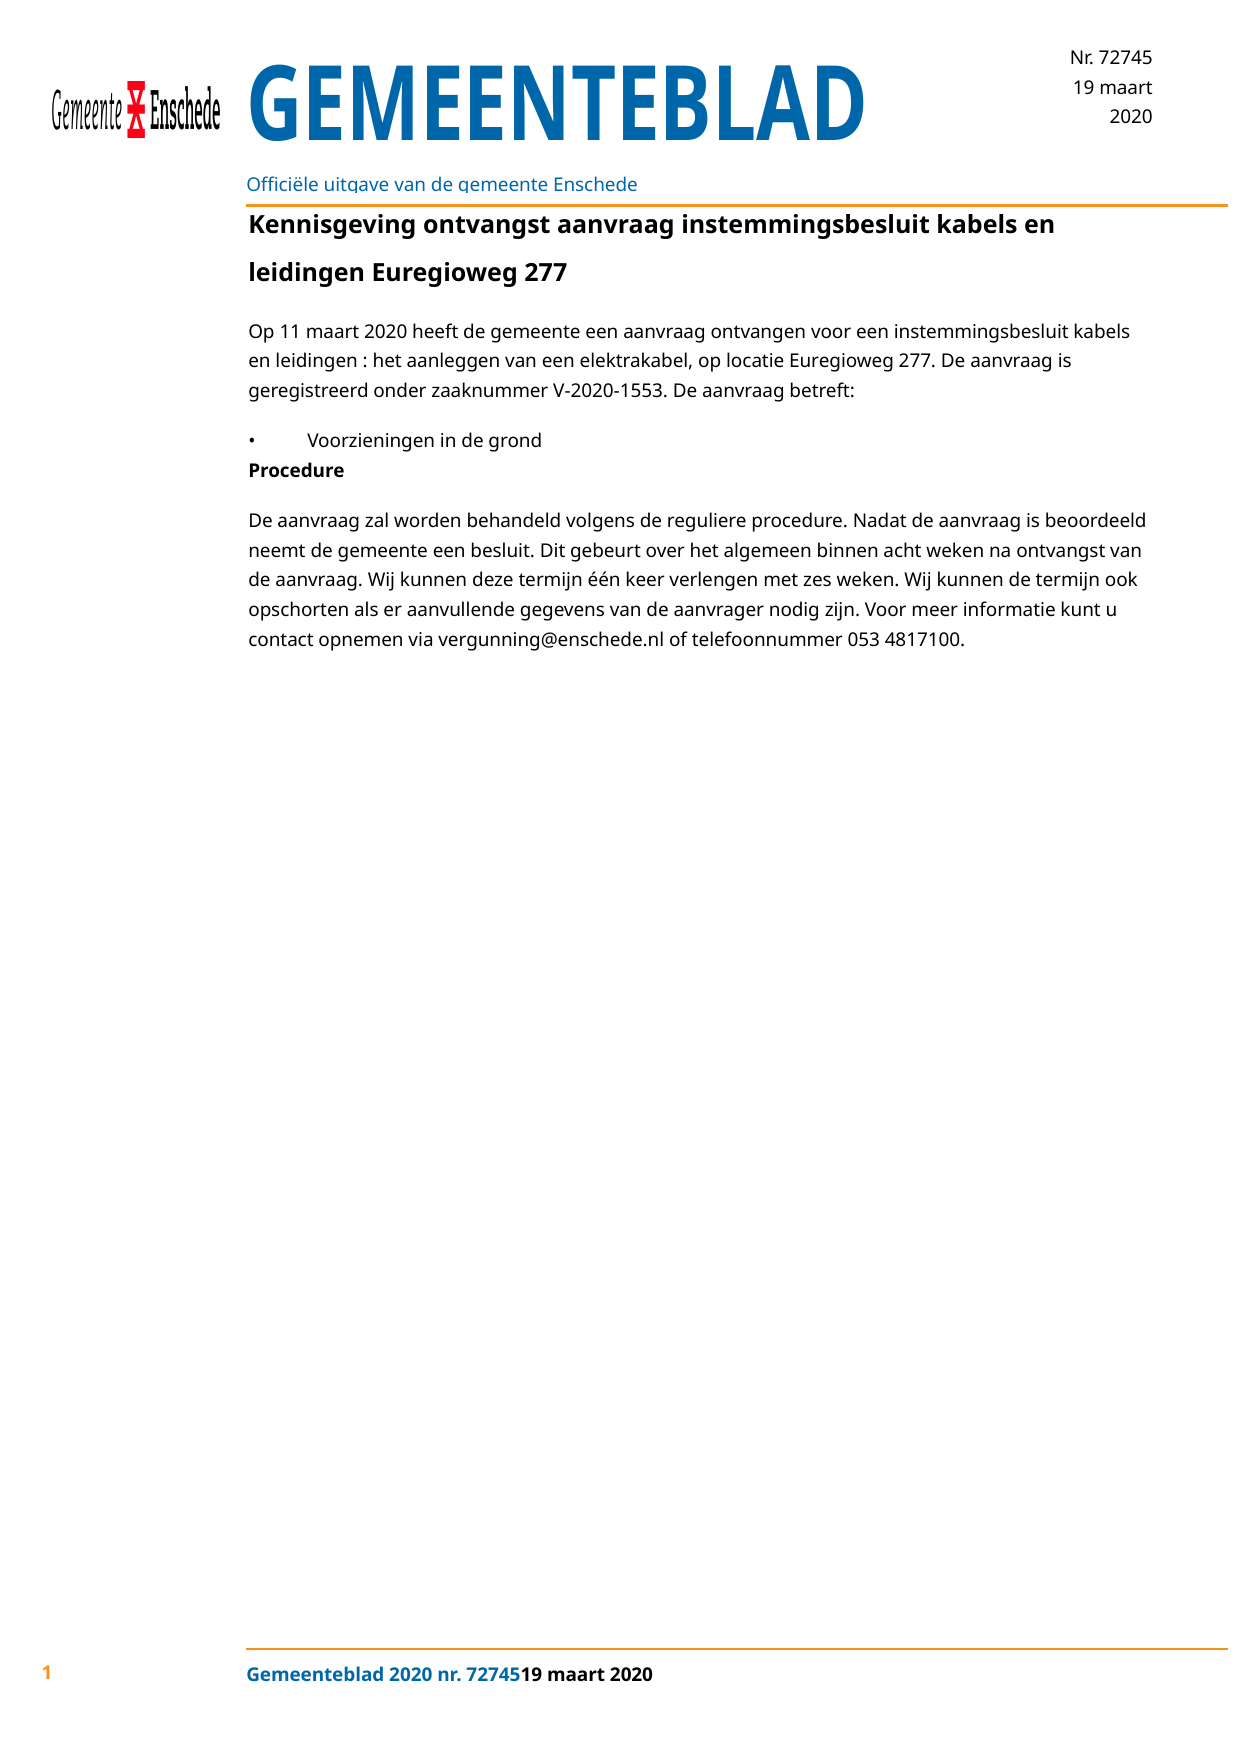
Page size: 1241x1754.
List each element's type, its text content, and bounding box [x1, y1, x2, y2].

list Voorzieningen in de grond [248, 427, 1152, 453]
text De aanvraag zal worden behandeld volgens de reguliere procedure. Nadat de aanvraag is beoordeeld neemt de gemeente een besluit. Dit gebeurt over het algemeen binnen acht weken na ontvangst van de aanvraag. Wij kunnen deze termijn één keer verlengen met zes weken. Wij kunnen de termijn ook opschorten als er aanvullende gegevens van de aanvrager nodig zijn. Voor meer informatie kunt u contact opnemen via vergunning@enschede.nl of telefoonnummer 053 4817100. [248, 507, 1152, 652]
picture [41, 47, 231, 172]
text Kennisgeving ontvangst aanvraag instemmingsbesluit kabels en leidingen Euregioweg 277 [248, 207, 1152, 288]
text Op 11 maart 2020 heeft de gemeente een aanvraag ontvangen voor een instemmingsbesluit kabels en leidingen : het aanleggen van een elektrakabel, op locatie Euregioweg 277. De aanvraag is geregistreerd onder zaaknummer V-2020-1553. De aanvraag betreft: [248, 318, 1152, 403]
text Procedure [248, 457, 1152, 483]
